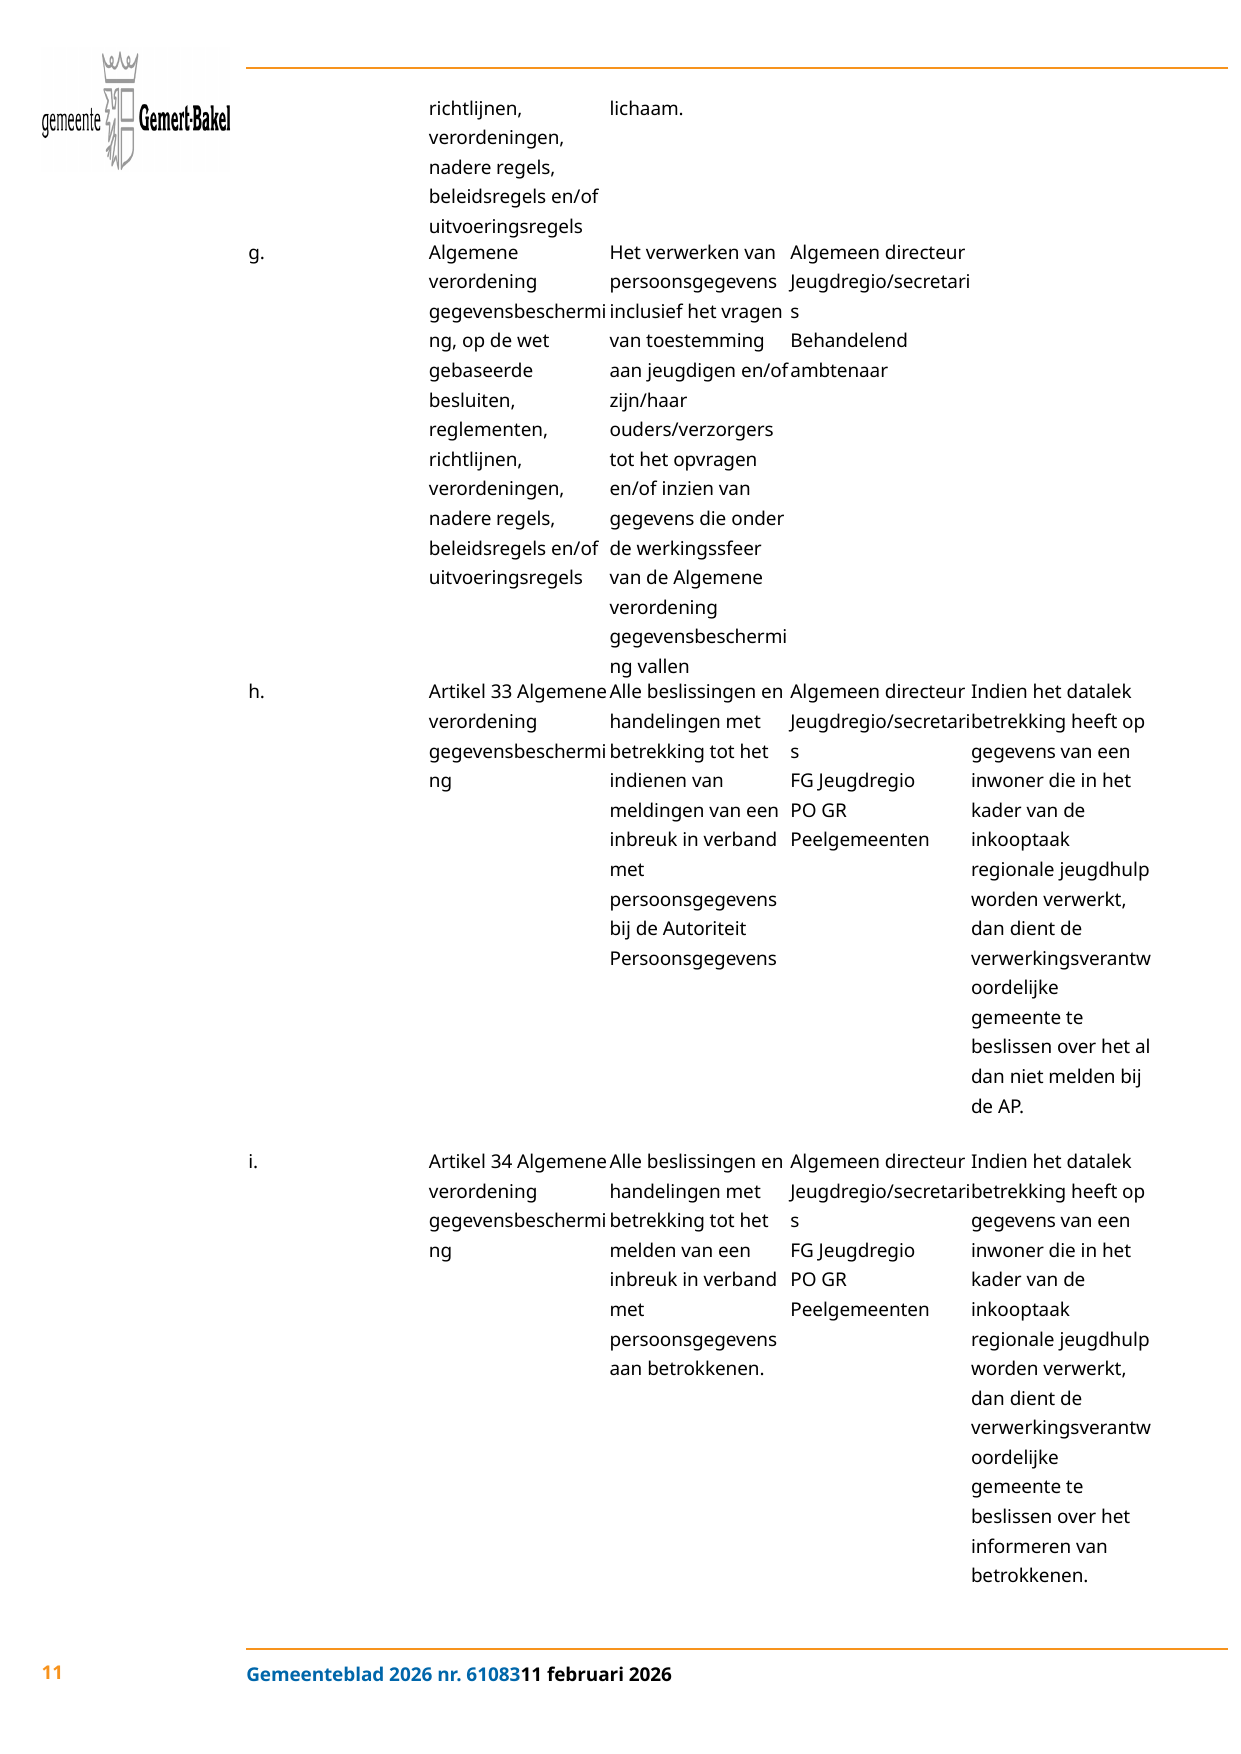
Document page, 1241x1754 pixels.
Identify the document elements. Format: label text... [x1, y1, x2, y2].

table_cell Algemeen directeur Jeugdregio/secretaris FG Jeugdregio PO GR Peelgemeenten [790, 1148, 971, 1588]
table_cell richtlijnen, verordeningen, nadere regels, beleidsregels en/of uitvoeringsregels [429, 95, 609, 239]
table_cell [790, 95, 971, 239]
table_cell Indien het datalek betrekking heeft op gegevens van een inwoner die in het kader van de inkooptaak regionale jeugdhulp worden verwerkt, dan dient de verwerkingsverantwoordelijke gemeente te beslissen over het al dan niet melden bij de AP. [971, 679, 1152, 1148]
picture [41, 47, 231, 172]
table_cell lichaam. [609, 95, 790, 239]
table_cell Alle beslissingen en handelingen met betrekking tot het melden van een inbreuk in verband met persoonsgegevens aan betrokkenen. [609, 1148, 790, 1588]
table_cell Algemeen directeur Jeugdregio/secretaris FG Jeugdregio PO GR Peelgemeenten [790, 679, 971, 1148]
table_cell h. [248, 679, 429, 1148]
table_cell Indien het datalek betrekking heeft op gegevens van een inwoner die in het kader van de inkooptaak regionale jeugdhulp worden verwerkt, dan dient de verwerkingsverantwoordelijke gemeente te beslissen over het informeren van betrokkenen. [971, 1148, 1152, 1588]
table_cell [971, 95, 1152, 239]
table_cell i. [248, 1148, 429, 1588]
table_cell [971, 239, 1152, 679]
table_cell Artikel 33 Algemene verordening gegevensbescherming [429, 679, 609, 1148]
table_cell [248, 95, 429, 239]
table_cell Algemeen directeur Jeugdregio/secretaris Behandelend ambtenaar [790, 239, 971, 679]
table_cell Het verwerken van persoonsgegevens inclusief het vragen van toestemming aan jeugdigen en/of zijn/haar ouders/verzorgers tot het opvragen en/of inzien van gegevens die onder de werkingssfeer van de Algemene verordening gegevensbescherming vallen [609, 239, 790, 679]
table_cell Artikel 34 Algemene verordening gegevensbescherming [429, 1148, 609, 1588]
table_cell Alle beslissingen en handelingen met betrekking tot het indienen van meldingen van een inbreuk in verband met persoonsgegevens bij de Autoriteit Persoonsgegevens [609, 679, 790, 1148]
table_cell Algemene verordening gegevensbescherming, op de wet gebaseerde besluiten, reglementen, richtlijnen, verordeningen, nadere regels, beleidsregels en/of uitvoeringsregels [429, 239, 609, 679]
table_cell g. [248, 239, 429, 679]
